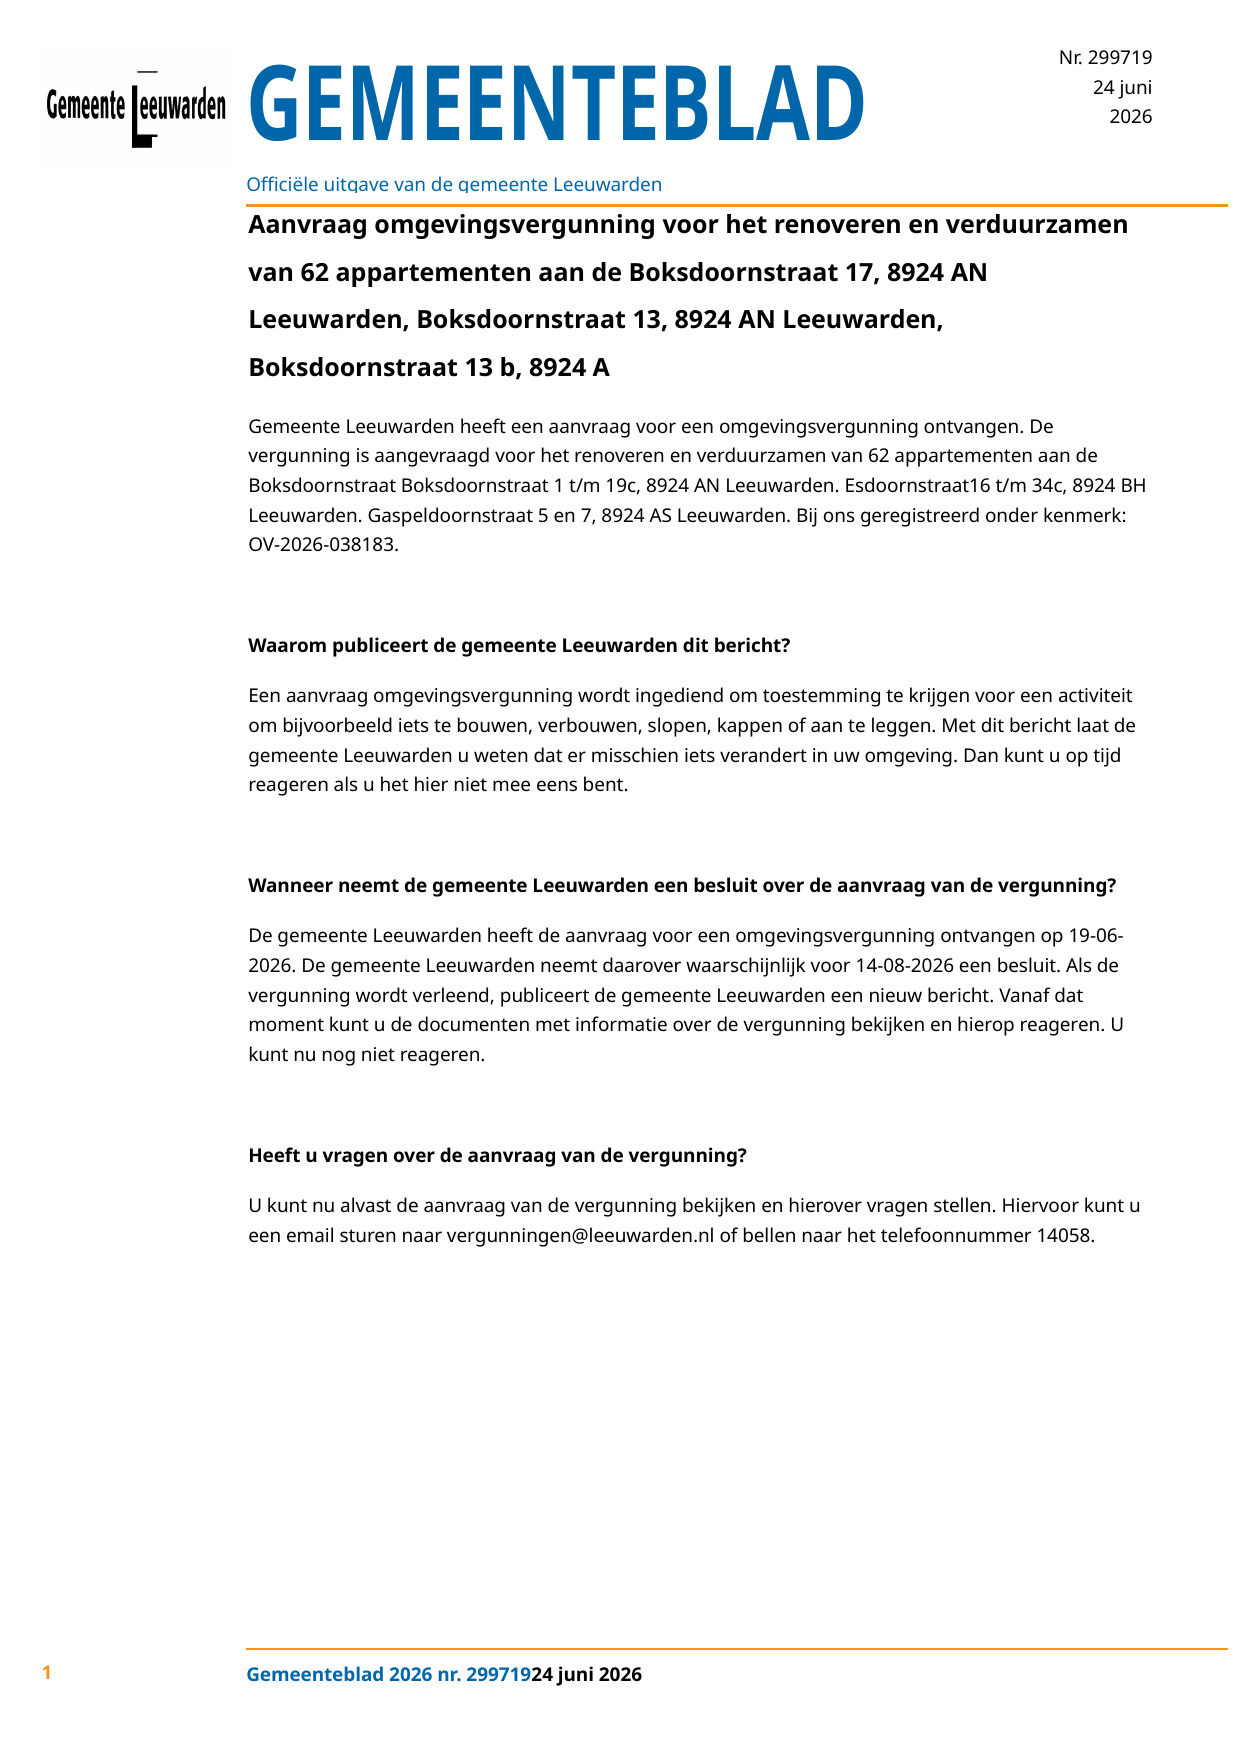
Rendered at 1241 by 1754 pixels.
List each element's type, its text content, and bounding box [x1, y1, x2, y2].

text Waarom publiceert de gemeente Leeuwarden dit bericht? [248, 632, 1152, 658]
text De gemeente Leeuwarden heeft de aanvraag voor een omgevingsvergunning ontvangen op 19-06-2026. De gemeente Leeuwarden neemt daarover waarschijnlijk voor 14-08-2026 een besluit. Als de vergunning wordt verleend, publiceert de gemeente Leeuwarden een nieuw bericht. Vanaf dat moment kunt u de documenten met informatie over de vergunning bekijken en hierop reageren. U kunt nu nog niet reageren. [248, 923, 1152, 1067]
text Aanvraag omgevingsvergunning voor het renoveren en verduurzamen van 62 appartementen aan de Boksdoornstraat 17, 8924 AN Leeuwarden, Boksdoornstraat 13, 8924 AN Leeuwarden, Boksdoornstraat 13 b, 8924 A [248, 207, 1152, 384]
text Wanneer neemt de gemeente Leeuwarden een besluit over de aanvraag van de vergunning? [248, 872, 1152, 898]
text Gemeente Leeuwarden heeft een aanvraag voor een omgevingsvergunning ontvangen. De vergunning is aangevraagd voor het renoveren en verduurzamen van 62 appartementen aan de Boksdoornstraat Boksdoornstraat 1 t/m 19c, 8924 AN Leeuwarden. Esdoornstraat16 t/m 34c, 8924 BH Leeuwarden. Gaspeldoornstraat 5 en 7, 8924 AS Leeuwarden. Bij ons geregistreerd onder kenmerk: OV-2026-038183. [248, 413, 1152, 557]
text Een aanvraag omgevingsvergunning wordt ingediend om toestemming te krijgen voor een activiteit om bijvoorbeeld iets te bouwen, verbouwen, slopen, kappen of aan te leggen. Met dit bericht laat de gemeente Leeuwarden u weten dat er misschien iets verandert in uw omgeving. Dan kunt u op tijd reageren als u het hier niet mee eens bent. [248, 683, 1152, 797]
picture [41, 47, 231, 172]
text U kunt nu alvast de aanvraag van de vergunning bekijken en hierover vragen stellen. Hiervoor kunt u een email sturen naar vergunningen@leeuwarden.nl of bellen naar het telefoonnummer 14058. [248, 1192, 1152, 1248]
text Heeft u vragen over de aanvraag van de vergunning? [248, 1142, 1152, 1168]
